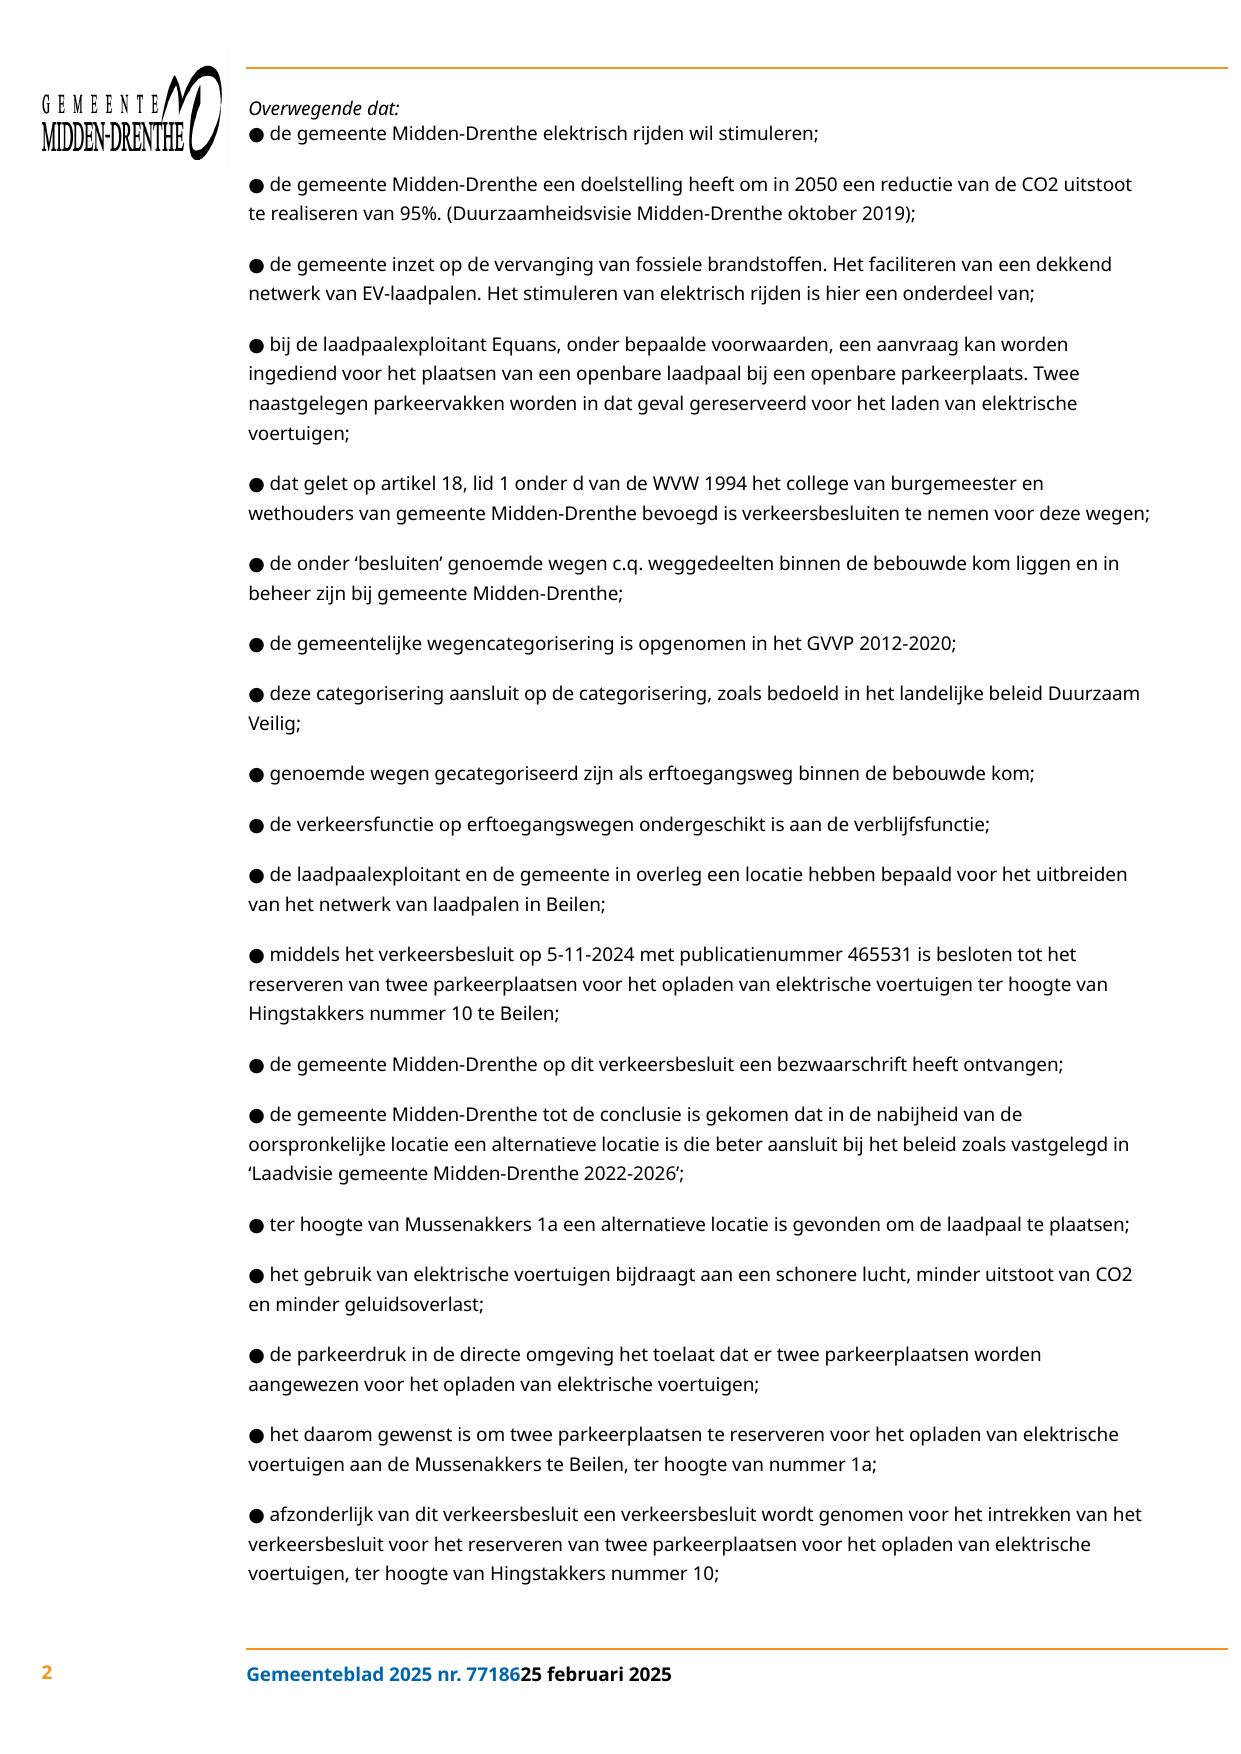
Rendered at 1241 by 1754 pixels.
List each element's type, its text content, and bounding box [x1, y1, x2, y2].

text ● de gemeente Midden-Drenthe elektrisch rijden wil stimuleren; [248, 121, 1152, 146]
text ● het daarom gewenst is om twee parkeerplaatsen te reserveren voor het opladen van elektrische voertuigen aan de Mussenakkers te Beilen, ter hoogte van nummer 1a; [248, 1421, 1152, 1477]
text ● de gemeente Midden-Drenthe op dit verkeersbesluit een bezwaarschrift heeft ontvangen; [248, 1051, 1152, 1077]
text ● deze categorisering aansluit op de categorisering, zoals bedoeld in het landelijke beleid Duurzaam Veilig; [248, 681, 1152, 736]
text ● de laadpaalexploitant en de gemeente in overleg een locatie hebben bepaald voor het uitbreiden van het netwerk van laadpalen in Beilen; [248, 861, 1152, 917]
text ● de verkeersfunctie op erftoegangswegen ondergeschikt is aan de verblijfsfunctie; [248, 811, 1152, 837]
text ● middels het verkeersbesluit op 5-11-2024 met publicatienummer 465531 is besloten tot het reserveren van twee parkeerplaatsen voor het opladen van elektrische voertuigen ter hoogte van Hingstakkers nummer 10 te Beilen; [248, 941, 1152, 1026]
text ● de gemeente inzet op de vervanging van fossiele brandstoffen. Het faciliteren van een dekkend netwerk van EV-laadpalen. Het stimuleren van elektrisch rijden is hier een onderdeel van; [248, 251, 1152, 306]
text ● de gemeentelijke wegencategorisering is opgenomen in het GVVP 2012-2020; [248, 630, 1152, 656]
text ● afzonderlijk van dit verkeersbesluit een verkeersbesluit wordt genomen voor het intrekken van het verkeersbesluit voor het reserveren van twee parkeerplaatsen voor het opladen van elektrische voertuigen, ter hoogte van Hingstakkers nummer 10; [248, 1501, 1152, 1586]
text ● bij de laadpaalexploitant Equans, onder bepaalde voorwaarden, een aanvraag kan worden ingediend voor het plaatsen van een openbare laadpaal bij een openbare parkeerplaats. Twee naastgelegen parkeervakken worden in dat geval gereserveerd voor het laden van elektrische voertuigen; [248, 331, 1152, 445]
text ● het gebruik van elektrische voertuigen bijdraagt aan een schonere lucht, minder uitstoot van CO2 en minder geluidsoverlast; [248, 1261, 1152, 1317]
text ● de parkeerdruk in de directe omgeving het toelaat dat er twee parkeerplaatsen worden aangewezen voor het opladen van elektrische voertuigen; [248, 1341, 1152, 1397]
text ● genoemde wegen gecategoriseerd zijn als erftoegangsweg binnen de bebouwde kom; [248, 761, 1152, 786]
text ● de gemeente Midden-Drenthe tot de conclusie is gekomen dat in de nabijheid van de oorspronkelijke locatie een alternatieve locatie is die beter aansluit bij het beleid zoals vastgelegd in ‘Laadvisie gemeente Midden-Drenthe 2022-2026’; [248, 1101, 1152, 1186]
text ● de gemeente Midden-Drenthe een doelstelling heeft om in 2050 een reductie van de CO2 uitstoot te realiseren van 95%. (Duurzaamheidsvisie Midden-Drenthe oktober 2019); [248, 171, 1152, 226]
text Overwegende dat: [248, 95, 1152, 121]
picture [41, 47, 231, 172]
text ● ter hoogte van Mussenakkers 1a een alternatieve locatie is gevonden om de laadpaal te plaatsen; [248, 1211, 1152, 1237]
text ● dat gelet op artikel 18, lid 1 onder d van de WVW 1994 het college van burgemeester en wethouders van gemeente Midden-Drenthe bevoegd is verkeersbesluiten te nemen voor deze wegen; [248, 470, 1152, 525]
text ● de onder ‘besluiten’ genoemde wegen c.q. weggedeelten binnen de bebouwde kom liggen en in beheer zijn bij gemeente Midden-Drenthe; [248, 550, 1152, 605]
